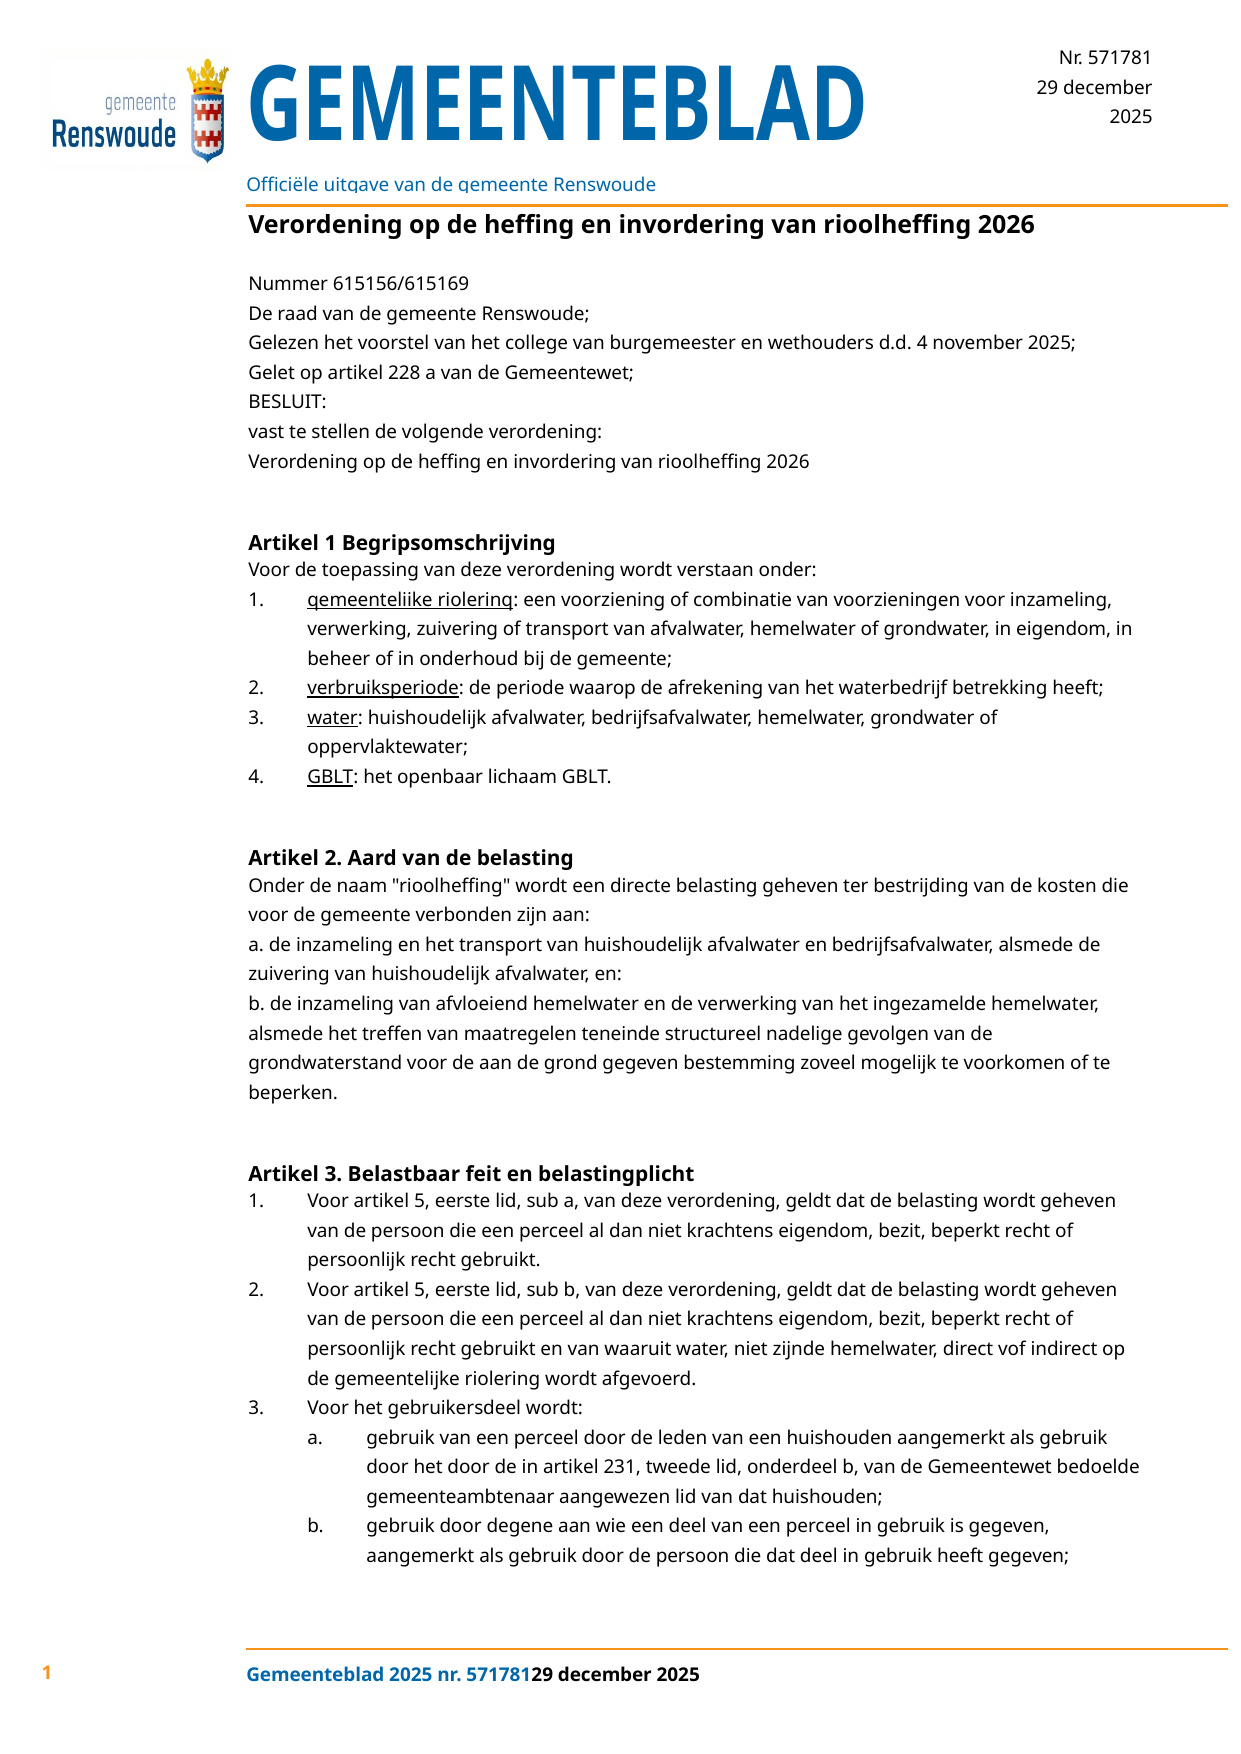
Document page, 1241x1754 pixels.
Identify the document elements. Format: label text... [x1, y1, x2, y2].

list Voor artikel 5, eerste lid, sub b, van deze verordening, geldt dat de belasting wordt geheven van de persoon die een perceel al dan niet krachtens eigendom, bezit, beperkt recht of persoonlijk recht gebruikt en van waaruit water, niet zijnde hemelwater, direct vof indirect op de gemeentelijke riolering wordt afgevoerd. [248, 1276, 1152, 1391]
text Onder de naam "rioolheffing" wordt een directe belasting geheven ter bestrijding van de kosten die voor de gemeente verbonden zijn aan: [248, 872, 1152, 927]
list Voor artikel 5, eerste lid, sub a, van deze verordening, geldt dat de belasting wordt geheven van de persoon die een perceel al dan niet krachtens eigendom, bezit, beperkt recht of persoonlijk recht gebruikt. [248, 1187, 1152, 1272]
text b. de inzameling van afvloeiend hemelwater en de verwerking van het ingezamelde hemelwater, alsmede het treffen van maatregelen teneinde structureel nadelige gevolgen van de grondwaterstand voor de aan de grond gegeven bestemming zoveel mogelijk te voorkomen of te beperken. [248, 990, 1152, 1104]
list GBLT: het openbaar lichaam GBLT. [248, 763, 1152, 789]
text Artikel 2. Aard van de belasting [248, 843, 1152, 872]
text BESLUIT: [248, 389, 1152, 414]
text Artikel 1 Begripsomschrijving [248, 528, 1152, 556]
list gebruik door degene aan wie een deel van een perceel in gebruik is gegeven, aangemerkt als gebruik door de persoon die dat deel in gebruik heeft gegeven; [307, 1513, 1152, 1568]
text Gelezen het voorstel van het college van burgemeester en wethouders d.d. 4 november 2025; [248, 329, 1152, 355]
text vast te stellen de volgende verordening: [248, 418, 1152, 444]
text Verordening op de heffing en invordering van rioolheffing 2026 [248, 207, 1152, 241]
text Verordening op de heffing en invordering van rioolheffing 2026 [248, 448, 1152, 473]
picture [41, 47, 231, 172]
text Gelet op artikel 228 a van de Gemeentewet; [248, 359, 1152, 385]
list water: huishoudelijk afvalwater, bedrijfsafvalwater, hemelwater, grondwater of oppervlaktewater; [248, 704, 1152, 759]
text Nummer 615156/615169 [248, 270, 1152, 296]
list Voor het gebruikersdeel wordt: [248, 1394, 1152, 1420]
text Artikel 3. Belastbaar feit en belastingplicht [248, 1159, 1152, 1187]
list qemeenteliike riolerinq: een voorziening of combinatie van voorzieningen voor inzameling, verwerking, zuivering of transport van afvalwater, hemelwater of grondwater, in eigendom, in beheer of in onderhoud bij de gemeente; [248, 586, 1152, 671]
text Voor de toepassing van deze verordening wordt verstaan onder: [248, 556, 1152, 582]
text a. de inzameling en het transport van huishoudelijk afvalwater en bedrijfsafvalwater, alsmede de zuivering van huishoudelijk afvalwater, en: [248, 931, 1152, 986]
list verbruiksperiode: de periode waarop de afrekening van het waterbedrijf betrekking heeft; [248, 674, 1152, 700]
list gebruik van een perceel door de leden van een huishouden aangemerkt als gebruik door het door de in artikel 231, tweede lid, onderdeel b, van de Gemeentewet bedoelde gemeenteambtenaar aangewezen lid van dat huishouden; [307, 1424, 1152, 1509]
text De raad van de gemeente Renswoude; [248, 300, 1152, 326]
